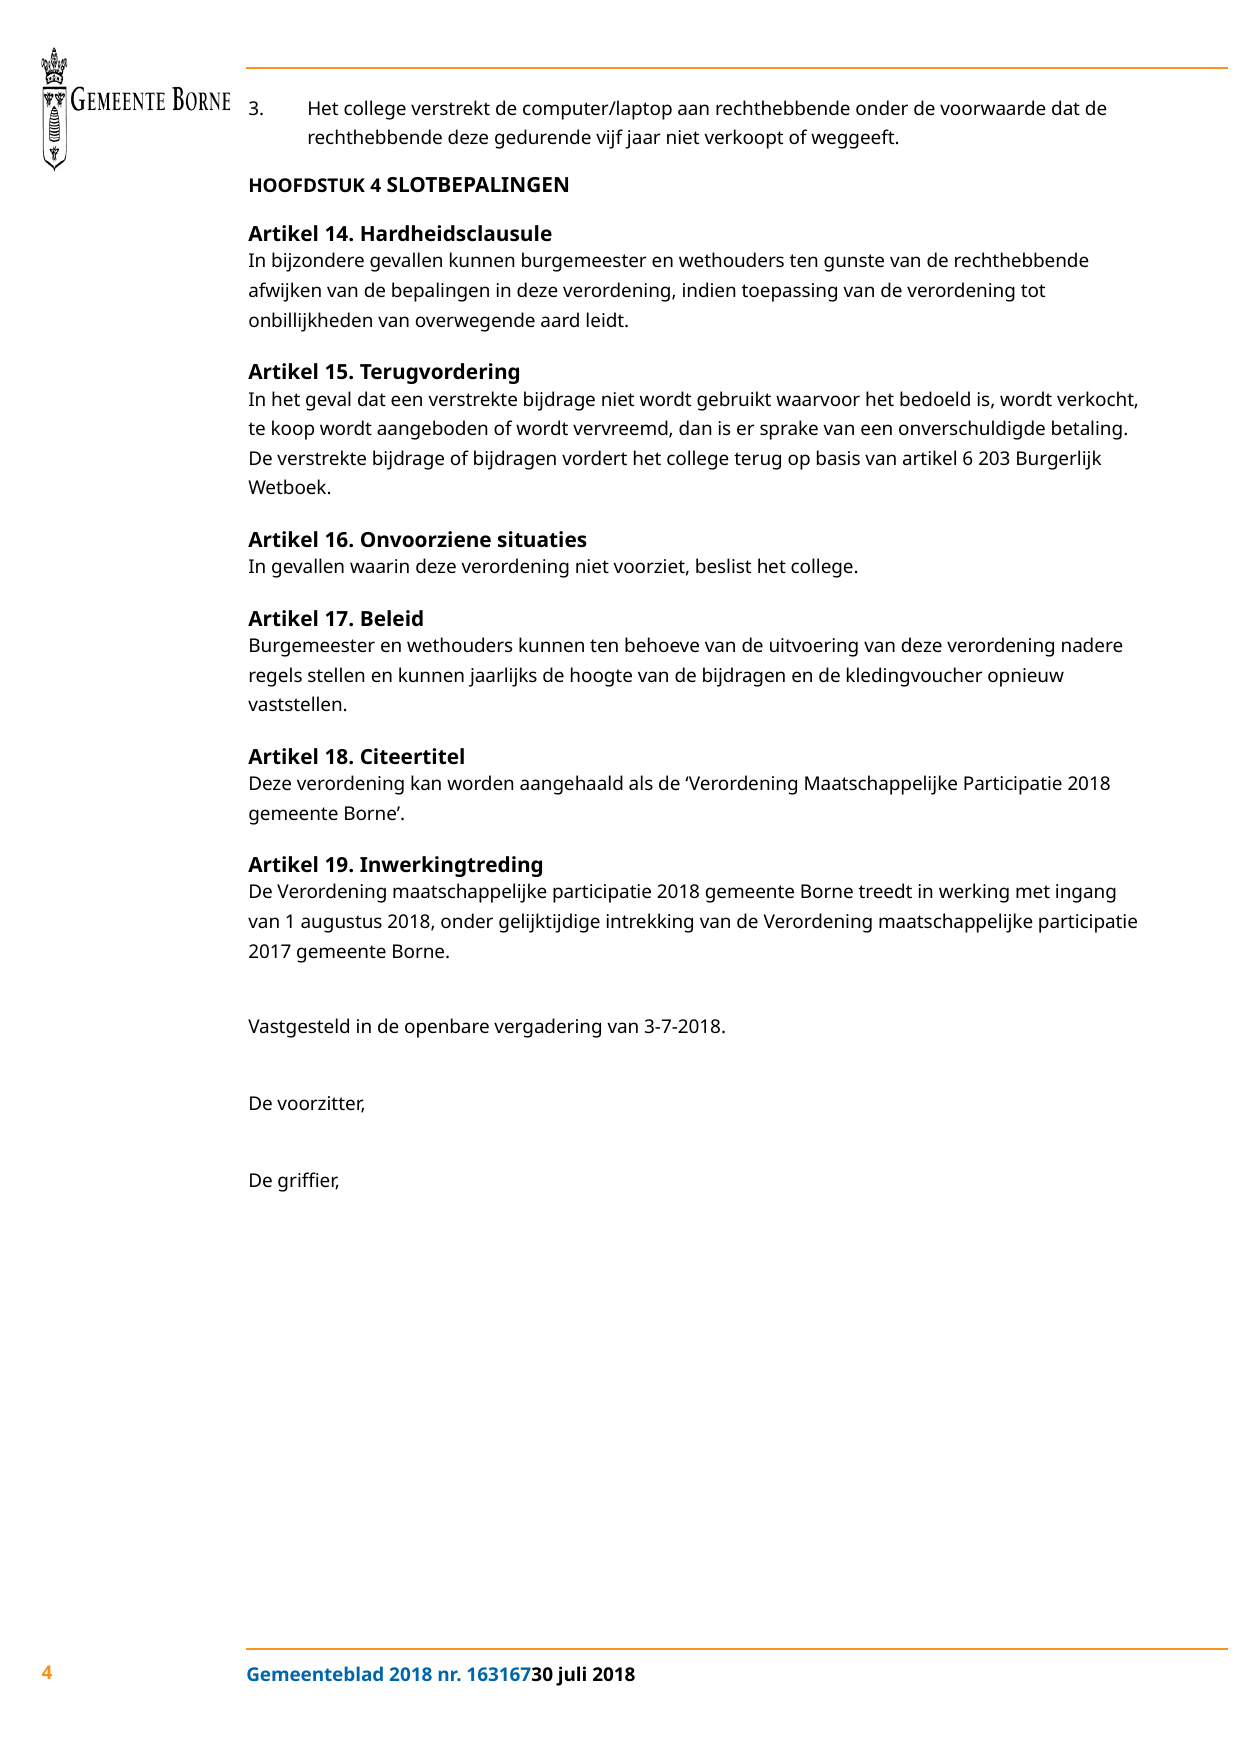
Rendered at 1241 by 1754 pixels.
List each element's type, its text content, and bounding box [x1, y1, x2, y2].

text In bijzondere gevallen kunnen burgemeester en wethouders ten gunste van de rechthebbende afwijken van de bepalingen in deze verordening, indien toepassing van de verordening tot onbillijkheden van overwegende aard leidt. [248, 248, 1152, 333]
text Artikel 15. Terugvordering [248, 357, 1152, 386]
text Vastgesteld in de openbare vergadering van 3-7-2018. [248, 1013, 1152, 1039]
text Artikel 14. Hardheidsclausule [248, 219, 1152, 248]
list Het college verstrekt de computer/laptop aan rechthebbende onder de voorwaarde dat de rechthebbende deze gedurende vijf jaar niet verkoopt of weggeeft. [248, 95, 1152, 150]
text De griffier, [248, 1167, 1152, 1193]
text In het geval dat een verstrekte bijdrage niet wordt gebruikt waarvoor het bedoeld is, wordt verkocht, te koop wordt aangeboden of wordt vervreemd, dan is er sprake van een onverschuldigde betaling. De verstrekte bijdrage of bijdragen vordert het college terug op basis van artikel 6 203 Burgerlijk Wetboek. [248, 386, 1152, 500]
text Artikel 17. Beleid [248, 604, 1152, 632]
picture [41, 47, 231, 172]
text Artikel 18. Citeertitel [248, 742, 1152, 770]
text De Verordening maatschappelijke participatie 2018 gemeente Borne treedt in werking met ingang van 1 augustus 2018, onder gelijktijdige intrekking van de Verordening maatschappelijke participatie 2017 gemeente Borne. [248, 879, 1152, 963]
text Artikel 19. Inwerkingtreding [248, 850, 1152, 879]
text Burgemeester en wethouders kunnen ten behoeve van de uitvoering van deze verordening nadere regels stellen en kunnen jaarlijks de hoogte van de bijdragen en de kledingvoucher opnieuw vaststellen. [248, 632, 1152, 717]
text In gevallen waarin deze verordening niet voorziet, beslist het college. [248, 553, 1152, 579]
text Artikel 16. Onvoorziene situaties [248, 525, 1152, 553]
text HOOFDSTUK 4 SLOTBEPALINGEN [248, 170, 1152, 198]
text Deze verordening kan worden aangehaald als de ‘Verordening Maatschappelijke Participatie 2018 gemeente Borne’. [248, 770, 1152, 826]
text De voorzitter, [248, 1090, 1152, 1116]
